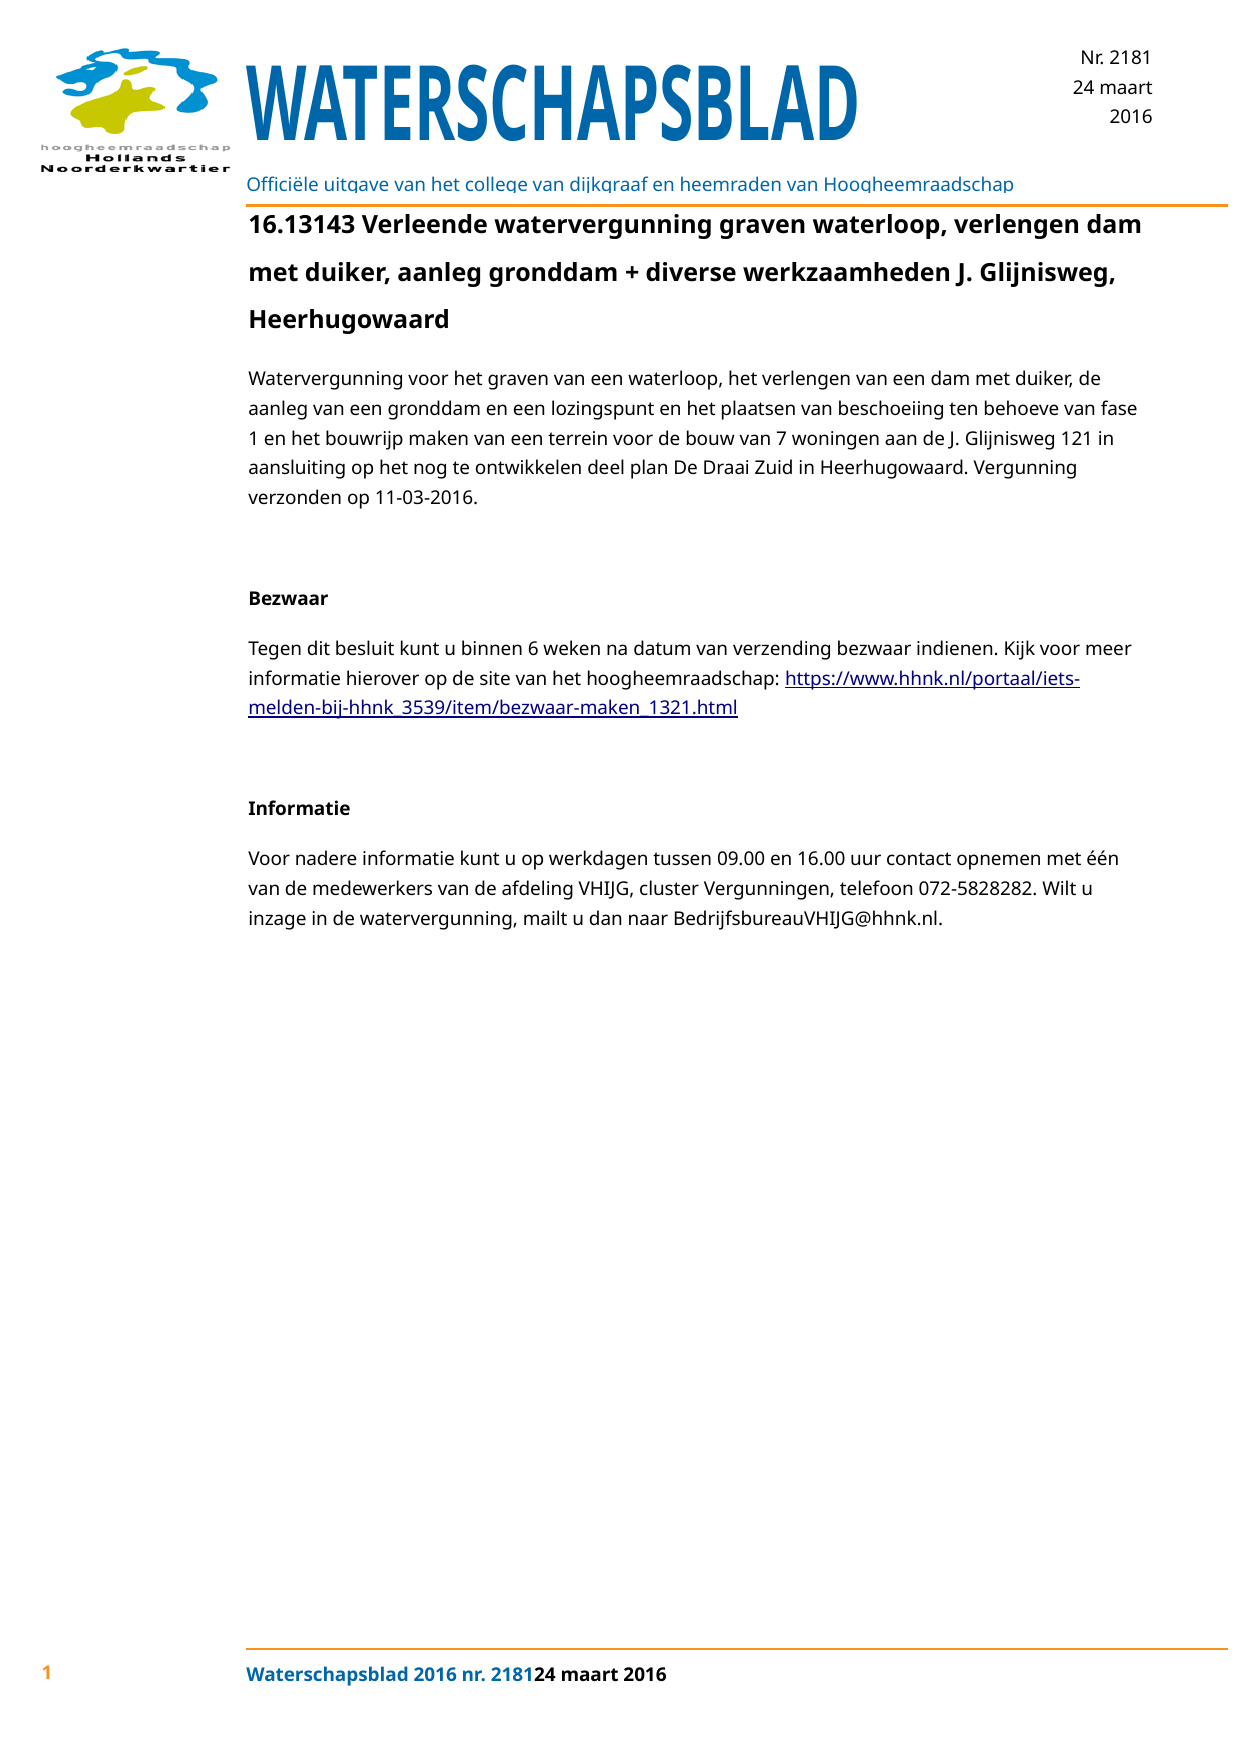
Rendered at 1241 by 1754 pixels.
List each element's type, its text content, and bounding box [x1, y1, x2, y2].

text Watervergunning voor het graven van een waterloop, het verlengen van een dam met duiker, de aanleg van een gronddam en een lozingspunt en het plaatsen van beschoeiing ten behoeve van fase 1 en het bouwrijp maken van een terrein voor de bouw van 7 woningen aan de J. Glijnisweg 121 in aansluiting op het nog te ontwikkelen deel plan De Draai Zuid in Heerhugowaard. Vergunning verzonden op 11-03-2016. [248, 366, 1152, 509]
text Tegen dit besluit kunt u binnen 6 weken na datum van verzending bezwaar indienen. Kijk voor meer informatie hierover op de site van het hoogheemraadschap: https://www.hhnk.nl/portaal/iets-melden-bij-hhnk_3539/item/bezwaar-maken_1321.html [248, 635, 1152, 720]
text Voor nadere informatie kunt u op werkdagen tussen 09.00 en 16.00 uur contact opnemen met één van de medewerkers van de afdeling VHIJG, cluster Vergunningen, telefoon 072-5828282. Wilt u inzage in de watervergunning, mailt u dan naar BedrijfsbureauVHIJG@hhnk.nl. [248, 846, 1152, 930]
text 16.13143 Verleende watervergunning graven waterloop, verlengen dam met duiker, aanleg gronddam + diverse werkzaamheden J. Glijnisweg, Heerhugowaard [248, 207, 1152, 336]
picture [41, 47, 231, 172]
text Bezwaar [248, 585, 1152, 610]
text Informatie [248, 795, 1152, 821]
